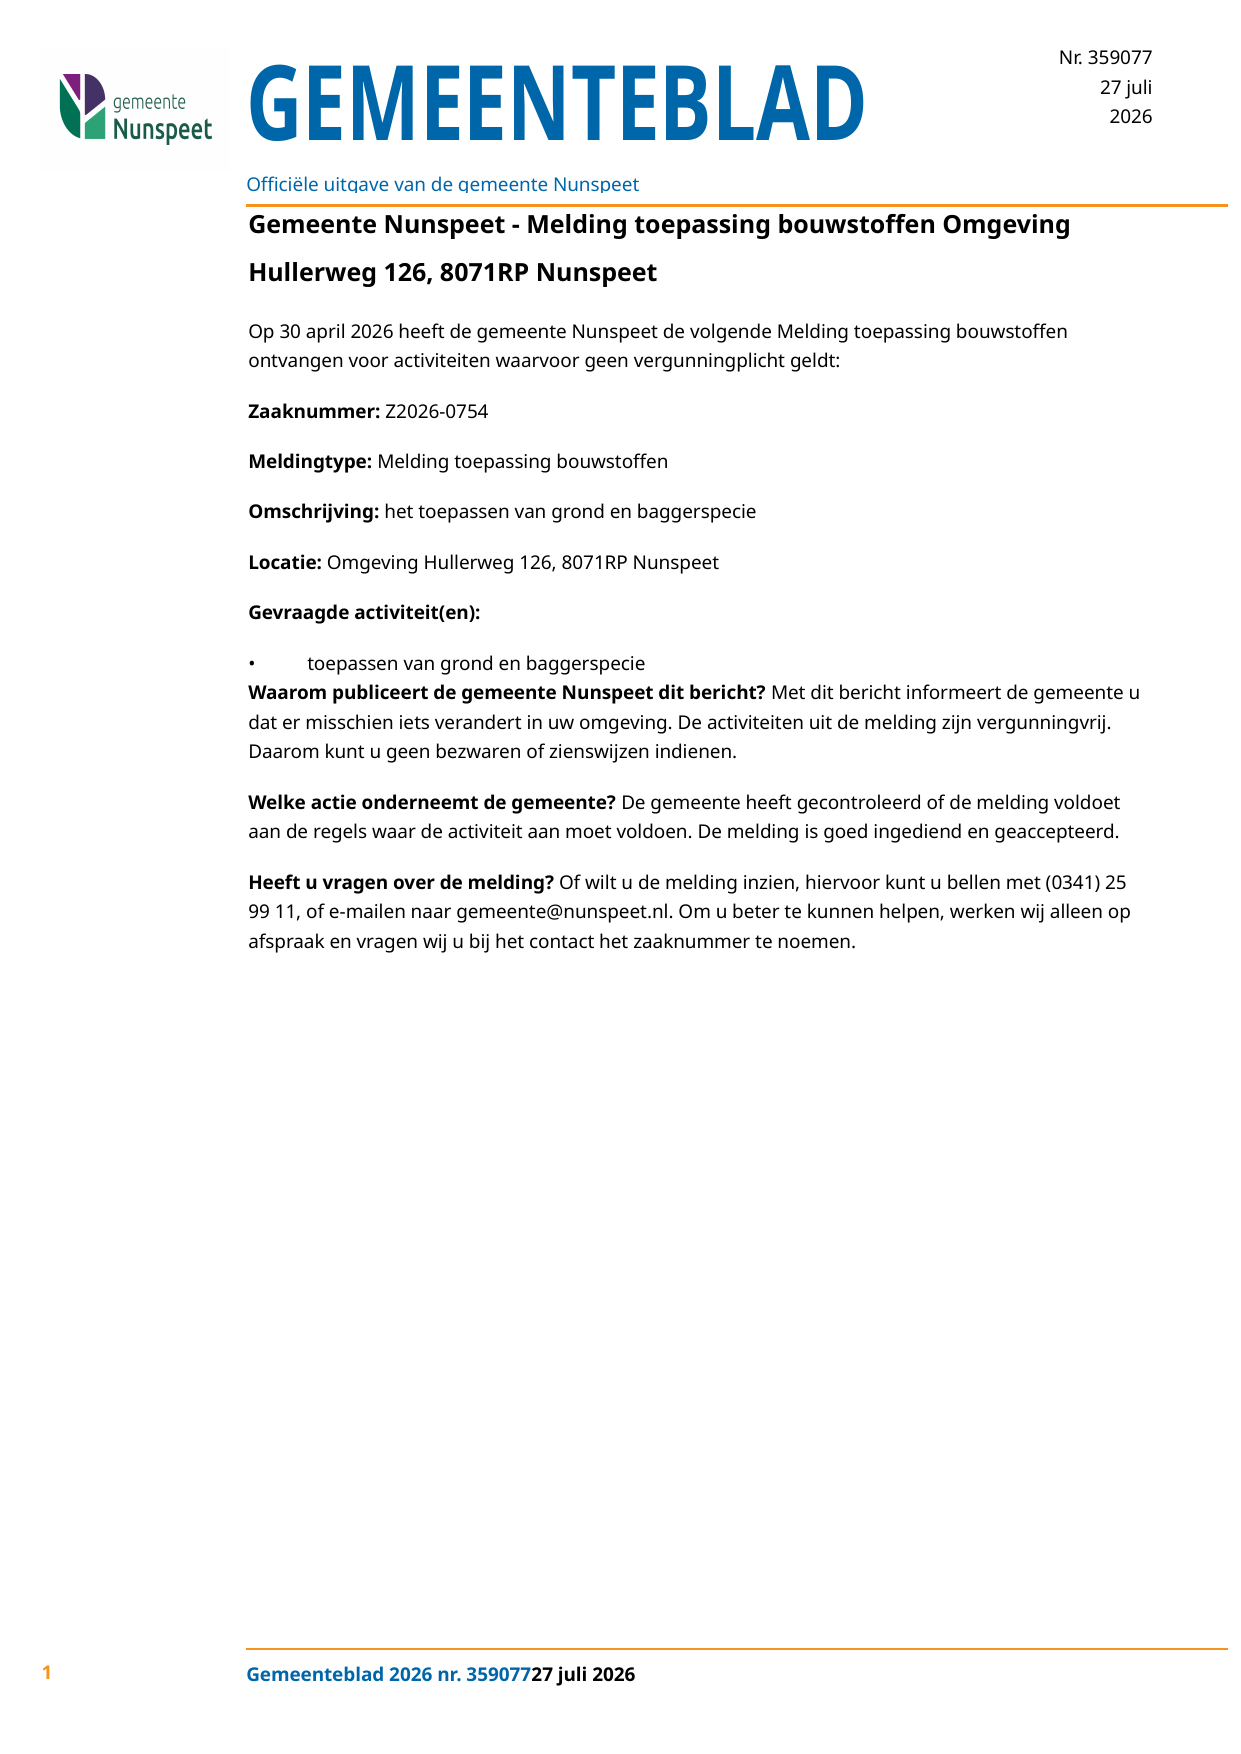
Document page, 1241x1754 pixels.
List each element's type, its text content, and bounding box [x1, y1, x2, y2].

text Heeft u vragen over de melding? Of wilt u de melding inzien, hiervoor kunt u bellen met (0341) 25 99 11, of e-mailen naar gemeente@nunspeet.nl. Om u beter te kunnen helpen, werken wij alleen op afspraak en vragen wij u bij het contact het zaaknummer te noemen. [248, 869, 1152, 954]
text Gevraagde activiteit(en): [248, 599, 1152, 625]
text Omschrijving: het toepassen van grond en baggerspecie [248, 499, 1152, 524]
text Waarom publiceert de gemeente Nunspeet dit bericht? Met dit bericht informeert de gemeente u dat er misschien iets verandert in uw omgeving. De activiteiten uit de melding zijn vergunningvrij. Daarom kunt u geen bezwaren of zienswijzen indienen. [248, 679, 1152, 764]
text Gemeente Nunspeet - Melding toepassing bouwstoffen Omgeving Hullerweg 126, 8071RP Nunspeet [248, 207, 1152, 288]
text Locatie: Omgeving Hullerweg 126, 8071RP Nunspeet [248, 549, 1152, 575]
text Welke actie onderneemt de gemeente? De gemeente heeft gecontroleerd of de melding voldoet aan de regels waar de activiteit aan moet voldoen. De melding is goed ingediend en geaccepteerd. [248, 789, 1152, 844]
list toepassen van grond en baggerspecie [248, 650, 1152, 676]
picture [41, 47, 231, 172]
text Op 30 april 2026 heeft de gemeente Nunspeet de volgende Melding toepassing bouwstoffen ontvangen voor activiteiten waarvoor geen vergunningplicht geldt: [248, 318, 1152, 373]
text Meldingtype: Melding toepassing bouwstoffen [248, 448, 1152, 474]
text Zaaknummer: Z2026-0754 [248, 398, 1152, 424]
